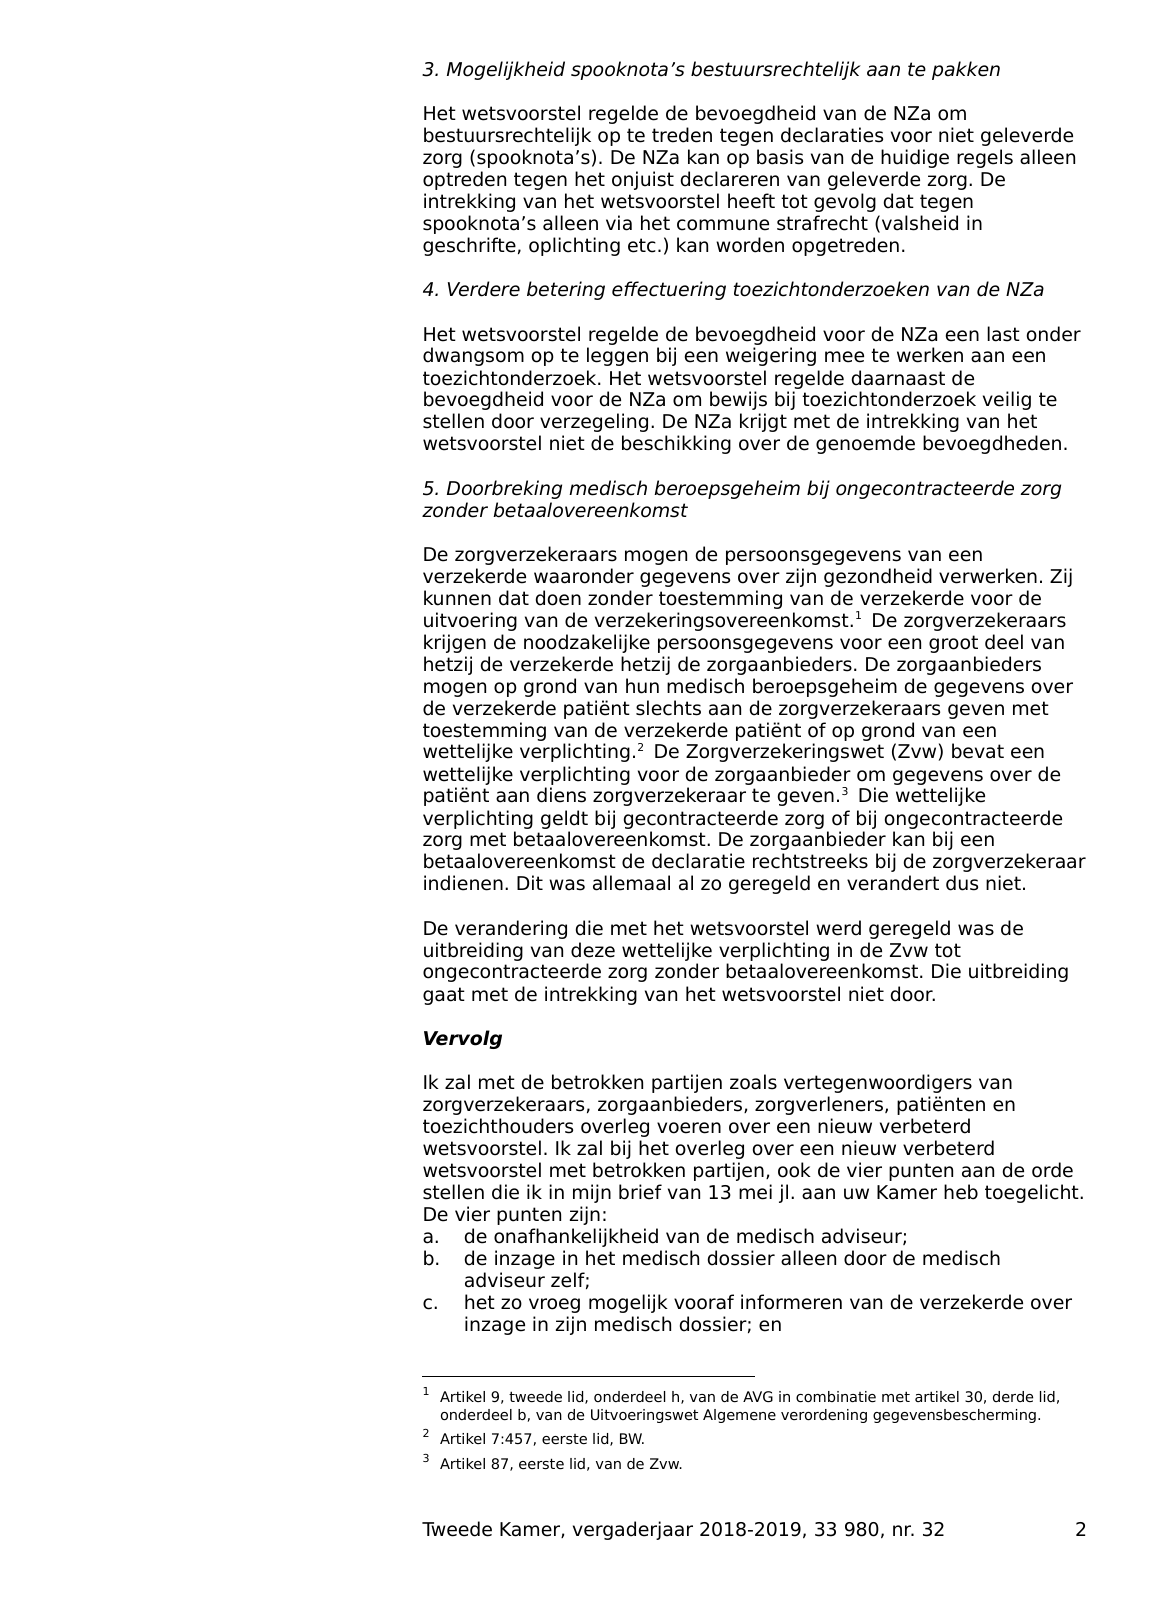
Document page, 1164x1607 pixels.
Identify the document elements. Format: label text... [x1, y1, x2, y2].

text b. de inzage in het medisch dossier alleen door de medisch adviseur zelf; [422, 1248, 1087, 1292]
text Het wetsvoorstel regelde de bevoegdheid van de NZa om bestuursrechtelijk op te treden tegen declaraties voor niet geleverde zorg (spooknota’s). De NZa kan op basis van de huidige regels alleen optreden tegen het onjuist declareren van geleverde zorg. De intrekking van het wetsvoorstel heeft tot gevolg dat tegen spooknota’s alleen via het commune strafrecht (valsheid in geschrifte, oplichting etc.) kan worden opgetreden. [422, 103, 1087, 257]
subtitle 3. Mogelijkheid spooknota’s bestuursrechtelijk aan te pakken [422, 59, 1087, 81]
text c. het zo vroeg mogelijk vooraf informeren van de verzekerde over inzage in zijn medisch dossier; en [422, 1292, 1087, 1336]
text Ik zal met de betrokken partijen zoals vertegenwoordigers van zorgverzekeraars, zorgaanbieders, zorgverleners, patiënten en toezichthouders overleg voeren over een nieuw verbeterd wetsvoorstel. Ik zal bij het overleg over een nieuw verbeterd wetsvoorstel met betrokken partijen, ook de vier punten aan de orde stellen die ik in mijn brief van 13 mei jl. aan uw Kamer heb toegelicht. De vier punten zijn: [422, 1072, 1087, 1226]
text Artikel 7:457, eerste lid, BW. [422, 1427, 1087, 1449]
subtitle 5. Doorbreking medisch beroepsgeheim bij ongecontracteerde zorg zonder betaalovereenkomst [422, 477, 1087, 521]
text De verandering die met het wetsvoorstel werd geregeld was de uitbreiding van deze wettelijke verplichting in de Zvw tot ongecontracteerde zorg zonder betaalovereenkomst. Die uitbreiding gaat met de intrekking van het wetsvoorstel niet door. [422, 917, 1087, 1005]
subtitle 4. Verdere betering effectuering toezichtonderzoeken van de NZa [422, 279, 1087, 301]
text Artikel 9, tweede lid, onderdeel h, van de AVG in combinatie met artikel 30, derde lid, onderdeel b, van de Uitvoeringswet Algemene verordening gegevensbescherming. [422, 1385, 1087, 1424]
text De zorgverzekeraars mogen de persoonsgegevens van een verzekerde waaronder gegevens over zijn gezondheid verwerken. Zij kunnen dat doen zonder toestemming van de verzekerde voor de uitvoering van de verzekeringsovereenkomst. De zorgverzekeraars krijgen de noodzakelijke persoonsgegevens voor een groot deel van hetzij de verzekerde hetzij de zorgaanbieders. De zorgaanbieders mogen op grond van hun medisch beroepsgeheim de gegevens over de verzekerde patiënt slechts aan de zorgverzekeraars geven met toestemming van de verzekerde patiënt of op grond van een wettelijke verplichting. De Zorgverzekeringswet (Zvw) bevat een wettelijke verplichting voor de zorgaanbieder om gegevens over de patiënt aan diens zorgverzekeraar te geven. Die wettelijke verplichting geldt bij gecontracteerde zorg of bij ongecontracteerde zorg met betaalovereenkomst. De zorgaanbieder kan bij een betaalovereenkomst de declaratie rechtstreeks bij de zorgverzekeraar indienen. Dit was allemaal al zo geregeld en verandert dus niet. [422, 544, 1087, 895]
subtitle Vervolg [422, 1028, 1087, 1049]
text Het wetsvoorstel regelde de bevoegdheid voor de NZa een last onder dwangsom op te leggen bij een weigering mee te werken aan een toezichtonderzoek. Het wetsvoorstel regelde daarnaast de bevoegdheid voor de NZa om bewijs bij toezichtonderzoek veilig te stellen door verzegeling. De NZa krijgt met de intrekking van het wetsvoorstel niet de beschikking over de genoemde bevoegdheden. [422, 323, 1087, 455]
text a. de onafhankelijkheid van de medisch adviseur; [422, 1226, 1087, 1248]
text Artikel 87, eerste lid, van de Zvw. [422, 1452, 1087, 1474]
